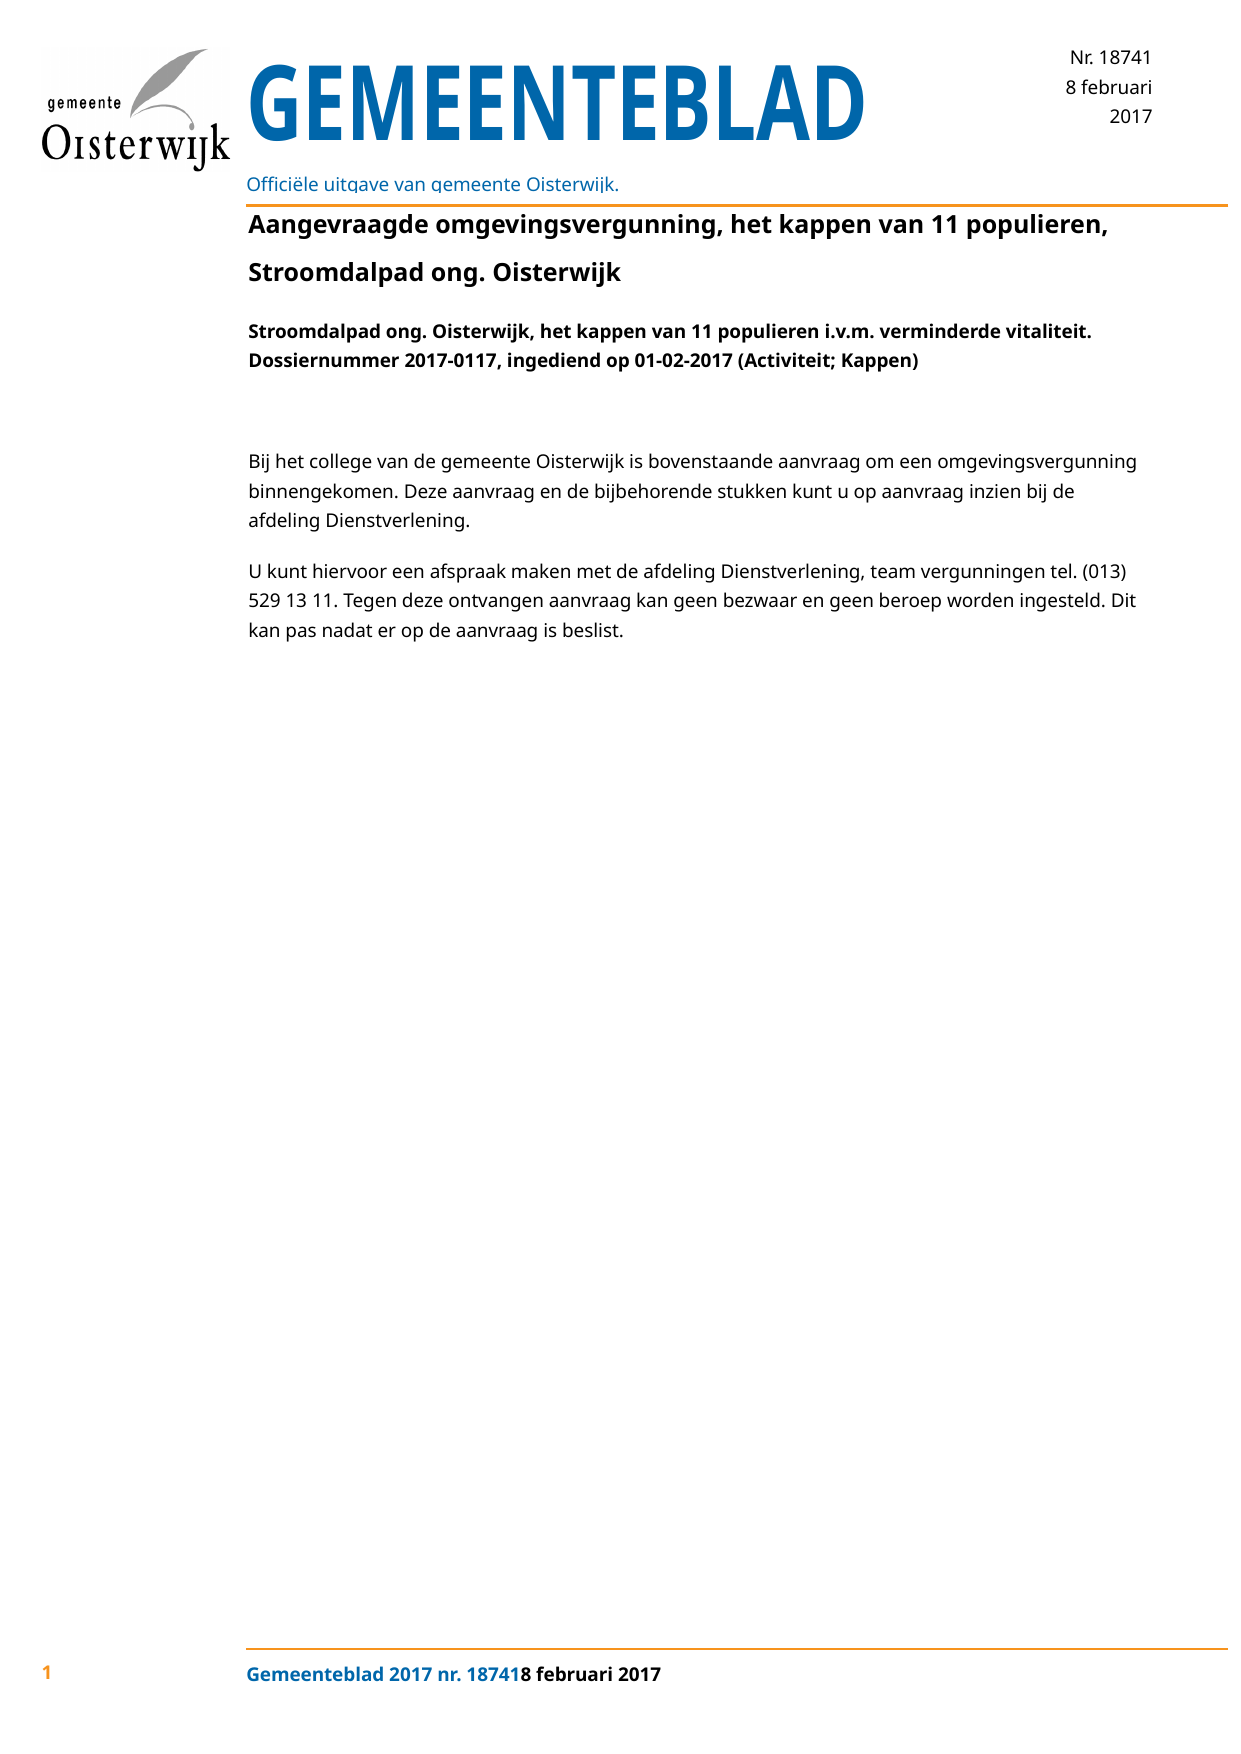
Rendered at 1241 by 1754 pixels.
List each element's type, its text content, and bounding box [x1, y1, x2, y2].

text U kunt hiervoor een afspraak maken met de afdeling Dienstverlening, team vergunningen tel. (013) 529 13 11. Tegen deze ontvangen aanvraag kan geen bezwaar en geen beroep worden ingesteld. Dit kan pas nadat er op de aanvraag is beslist. [248, 558, 1152, 643]
text Aangevraagde omgevingsvergunning, het kappen van 11 populieren, Stroomdalpad ong. Oisterwijk [248, 207, 1152, 288]
text Stroomdalpad ong. Oisterwijk, het kappen van 11 populieren i.v.m. verminderde vitaliteit. Dossiernummer 2017-0117, ingediend op 01-02-2017 (Activiteit; Kappen) [248, 318, 1152, 373]
text Bij het college van de gemeente Oisterwijk is bovenstaande aanvraag om een omgevingsvergunning binnengekomen. Deze aanvraag en de bijbehorende stukken kunt u op aanvraag inzien bij de afdeling Dienstverlening. [248, 448, 1152, 533]
picture [41, 47, 231, 172]
